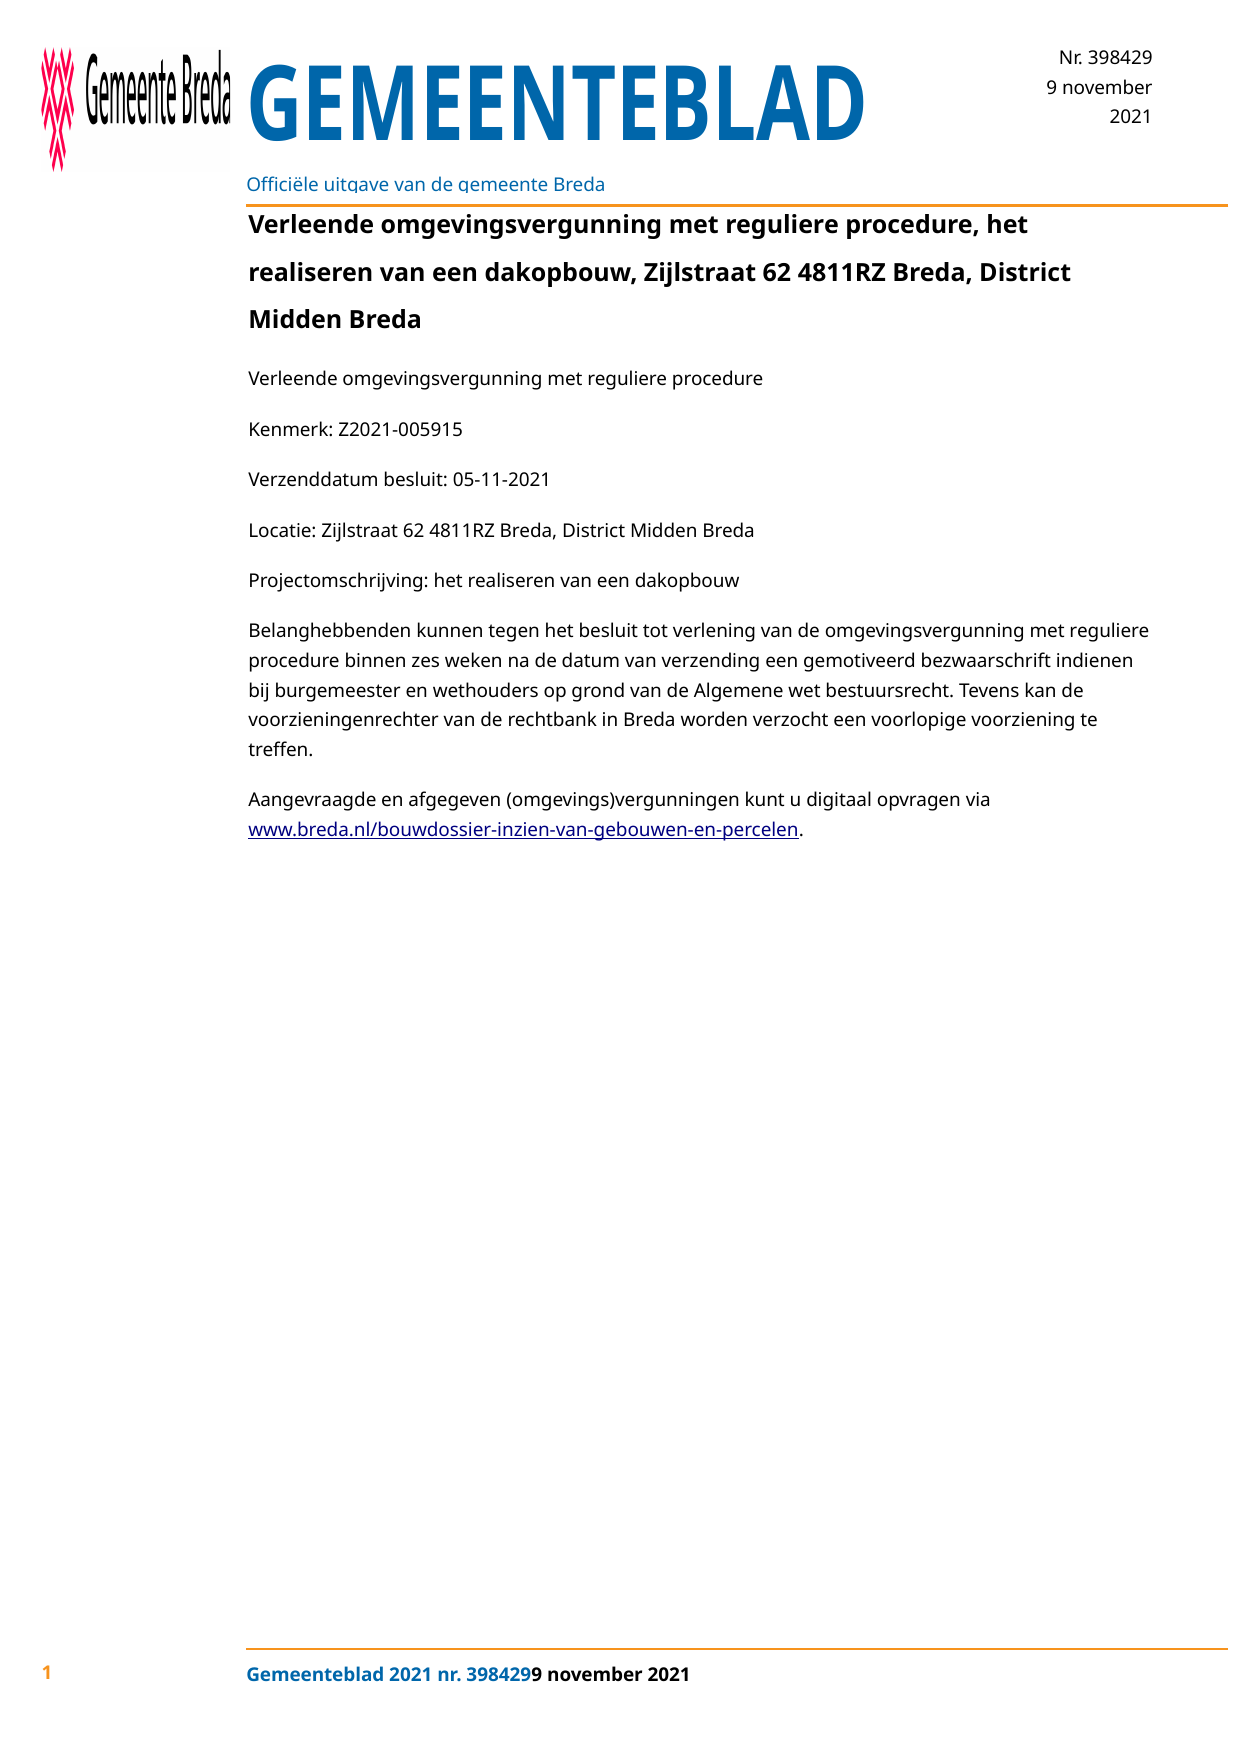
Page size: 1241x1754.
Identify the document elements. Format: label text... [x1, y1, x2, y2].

text Kenmerk: Z2021-005915 [248, 416, 1152, 442]
text Projectomschrijving: het realiseren van een dakopbouw [248, 567, 1152, 593]
picture [41, 47, 231, 172]
text Verzenddatum besluit: 05-11-2021 [248, 466, 1152, 492]
text Locatie: Zijlstraat 62 4811RZ Breda, District Midden Breda [248, 517, 1152, 542]
text Belanghebbenden kunnen tegen het besluit tot verlening van de omgevingsvergunning met reguliere procedure binnen zes weken na de datum van verzending een gemotiveerd bezwaarschrift indienen bij burgemeester en wethouders op grond van de Algemene wet bestuursrecht. Tevens kan de voorzieningenrechter van de rechtbank in Breda worden verzocht een voorlopige voorziening te treffen. [248, 618, 1152, 762]
text Verleende omgevingsvergunning met reguliere procedure [248, 366, 1152, 391]
text Aangevraagde en afgegeven (omgevings)vergunningen kunt u digitaal opvragen via www.breda.nl/bouwdossier-inzien-van-gebouwen-en-percelen. [248, 786, 1152, 842]
text Verleende omgevingsvergunning met reguliere procedure, het realiseren van een dakopbouw, Zijlstraat 62 4811RZ Breda, District Midden Breda [248, 207, 1152, 336]
